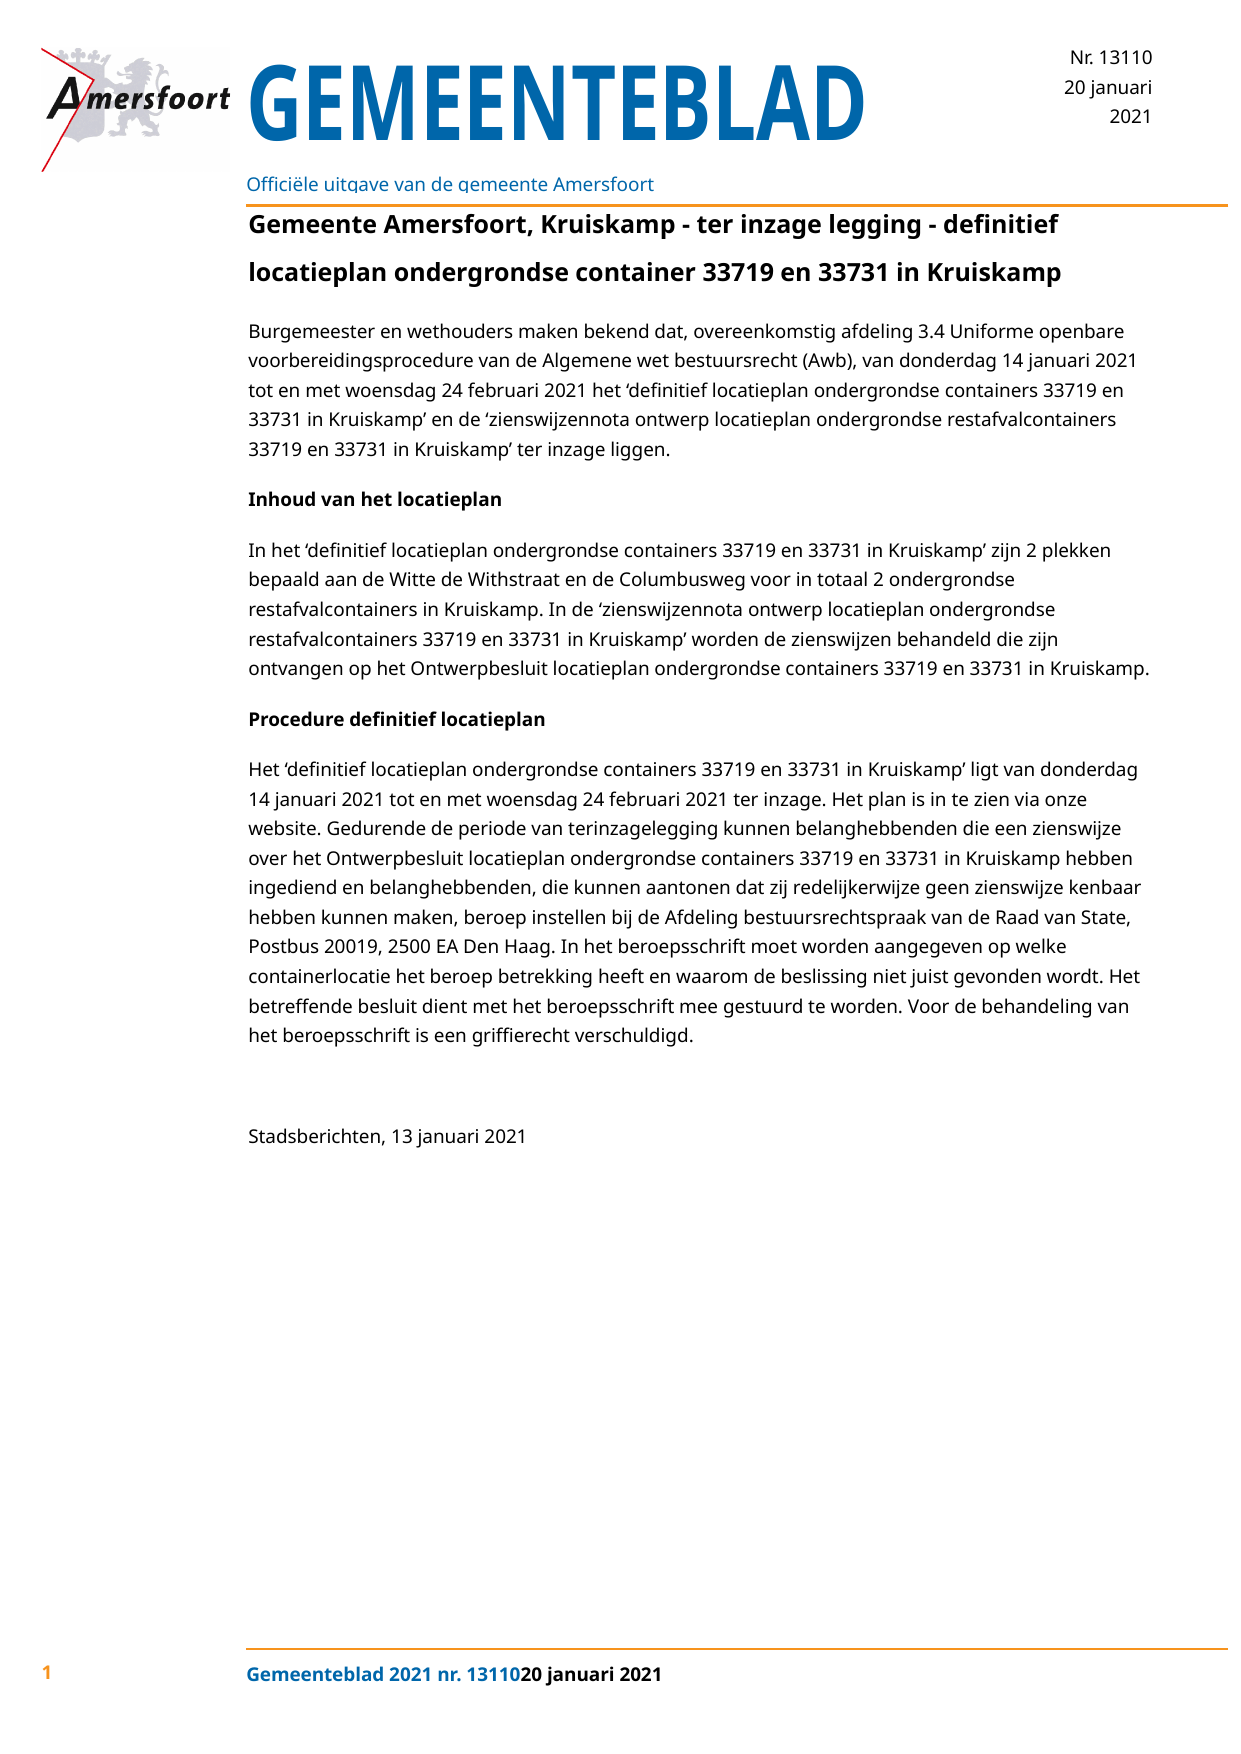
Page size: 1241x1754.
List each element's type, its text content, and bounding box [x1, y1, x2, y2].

text Burgemeester en wethouders maken bekend dat, overeenkomstig afdeling 3.4 Uniforme openbare voorbereidingsprocedure van de Algemene wet bestuursrecht (Awb), van donderdag 14 januari 2021 tot en met woensdag 24 februari 2021 het ‘definitief locatieplan ondergrondse containers 33719 en 33731 in Kruiskamp’ en de ‘zienswijzennota ontwerp locatieplan ondergrondse restafvalcontainers 33719 en 33731 in Kruiskamp’ ter inzage liggen. [248, 318, 1152, 462]
text Stadsberichten, 13 januari 2021 [248, 1123, 1152, 1149]
text In het ‘definitief locatieplan ondergrondse containers 33719 en 33731 in Kruiskamp’ zijn 2 plekken bepaald aan de Witte de Withstraat en de Columbusweg voor in totaal 2 ondergrondse restafvalcontainers in Kruiskamp. In de ‘zienswijzennota ontwerp locatieplan ondergrondse restafvalcontainers 33719 en 33731 in Kruiskamp’ worden de zienswijzen behandeld die zijn ontvangen op het Ontwerpbesluit locatieplan ondergrondse containers 33719 en 33731 in Kruiskamp. [248, 537, 1152, 681]
text Het ‘definitief locatieplan ondergrondse containers 33719 en 33731 in Kruiskamp’ ligt van donderdag 14 januari 2021 tot en met woensdag 24 februari 2021 ter inzage. Het plan is in te zien via onze website. Gedurende de periode van terinzagelegging kunnen belanghebbenden die een zienswijze over het Ontwerpbesluit locatieplan ondergrondse containers 33719 en 33731 in Kruiskamp hebben ingediend en belanghebbenden, die kunnen aantonen dat zij redelijkerwijze geen zienswijze kenbaar hebben kunnen maken, beroep instellen bij de Afdeling bestuursrechtspraak van de Raad van State, Postbus 20019, 2500 EA Den Haag. In het beroepsschrift moet worden aangegeven op welke containerlocatie het beroep betrekking heeft en waarom de beslissing niet juist gevonden wordt. Het betreffende besluit dient met het beroepsschrift mee gestuurd te worden. Voor de behandeling van het beroepsschrift is een griffierecht verschuldigd. [248, 756, 1152, 1048]
text Gemeente Amersfoort, Kruiskamp - ter inzage legging - definitief locatieplan ondergrondse container 33719 en 33731 in Kruiskamp [248, 207, 1152, 288]
picture [41, 47, 231, 172]
text Procedure definitief locatieplan [248, 706, 1152, 732]
text Inhoud van het locatieplan [248, 487, 1152, 512]
